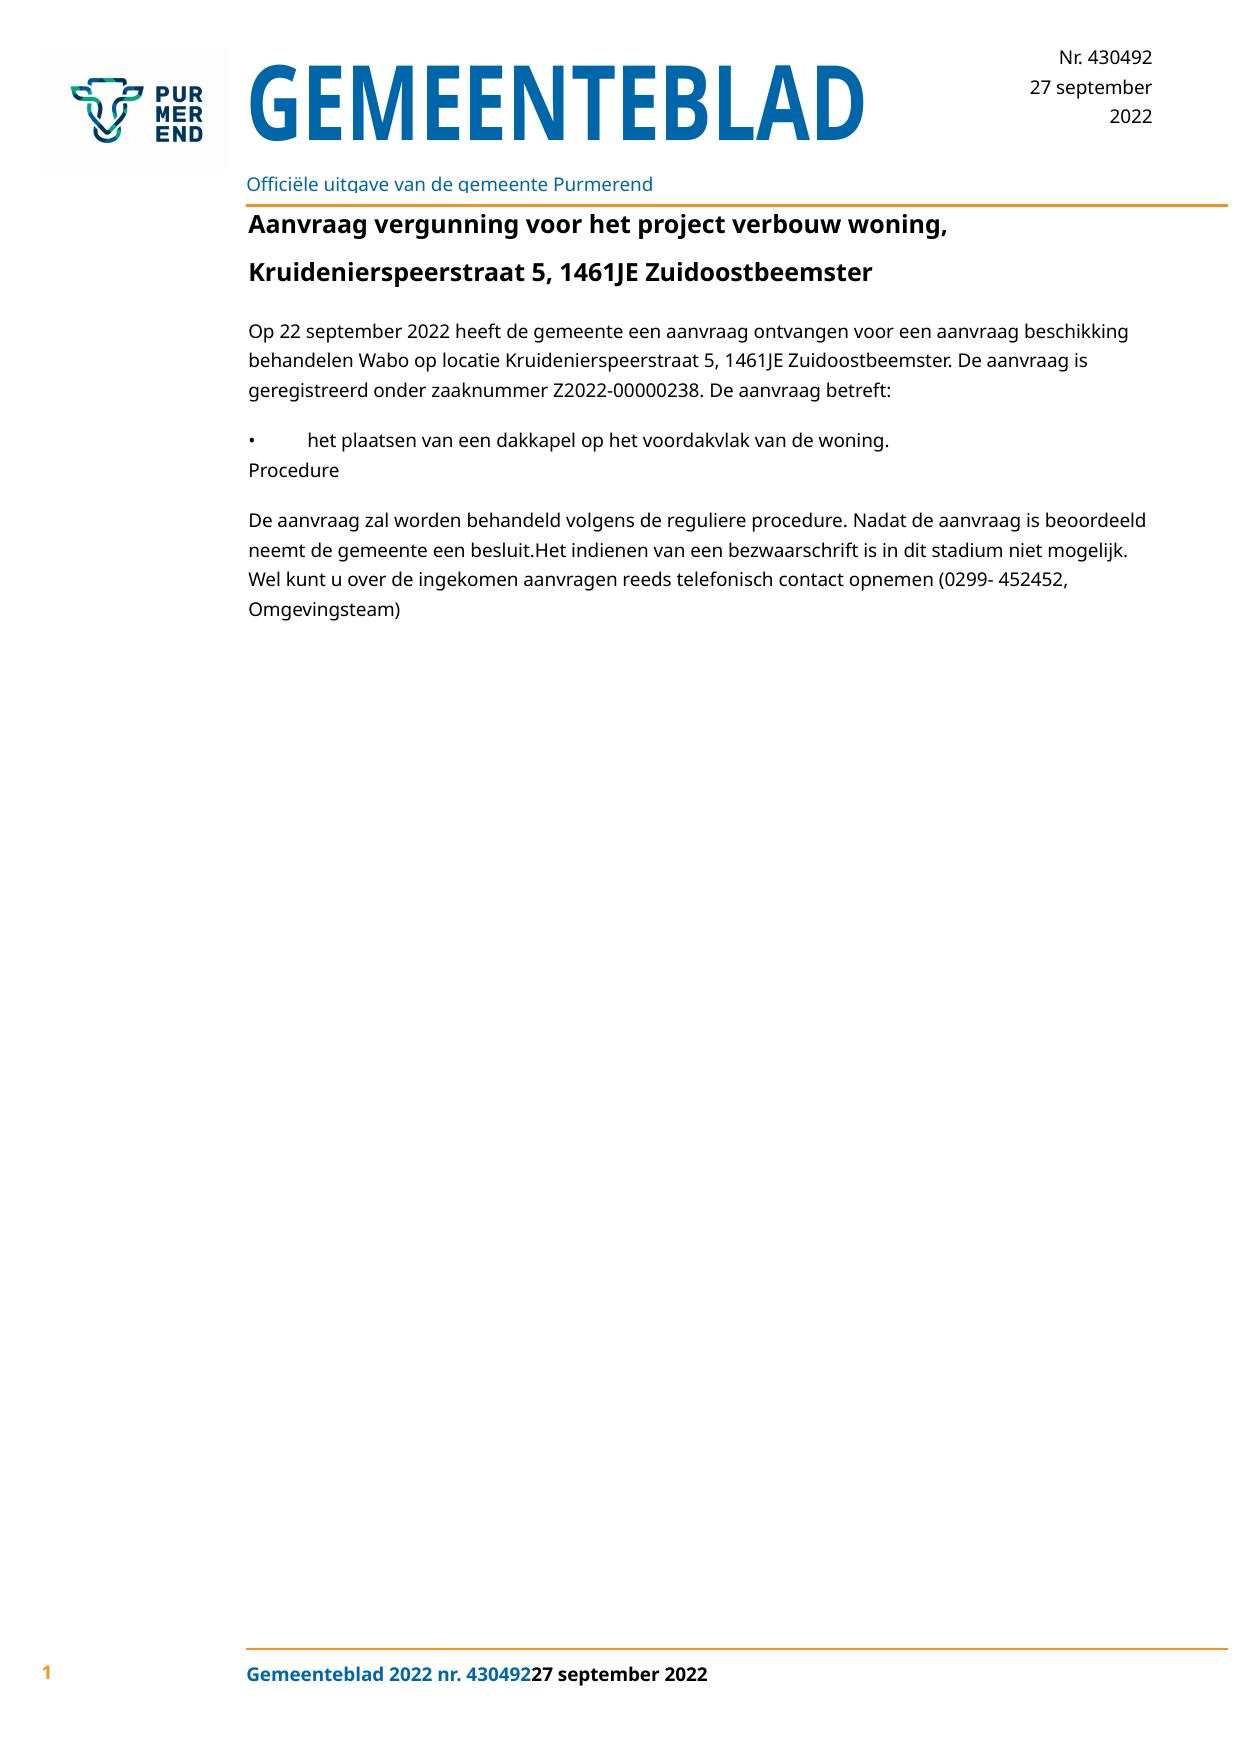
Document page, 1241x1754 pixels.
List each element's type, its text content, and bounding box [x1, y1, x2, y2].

list het plaatsen van een dakkapel op het voordakvlak van de woning. [248, 427, 1152, 453]
text Procedure [248, 457, 1152, 483]
text Op 22 september 2022 heeft de gemeente een aanvraag ontvangen voor een aanvraag beschikking behandelen Wabo op locatie Kruidenierspeerstraat 5, 1461JE Zuidoostbeemster. De aanvraag is geregistreerd onder zaaknummer Z2022-00000238. De aanvraag betreft: [248, 318, 1152, 403]
text De aanvraag zal worden behandeld volgens de reguliere procedure. Nadat de aanvraag is beoordeeld neemt de gemeente een besluit.Het indienen van een bezwaarschrift is in dit stadium niet mogelijk. Wel kunt u over de ingekomen aanvragen reeds telefonisch contact opnemen (0299- 452452, Omgevingsteam) [248, 507, 1152, 622]
picture [41, 47, 231, 172]
text Aanvraag vergunning voor het project verbouw woning, Kruidenierspeerstraat 5, 1461JE Zuidoostbeemster [248, 207, 1152, 288]
